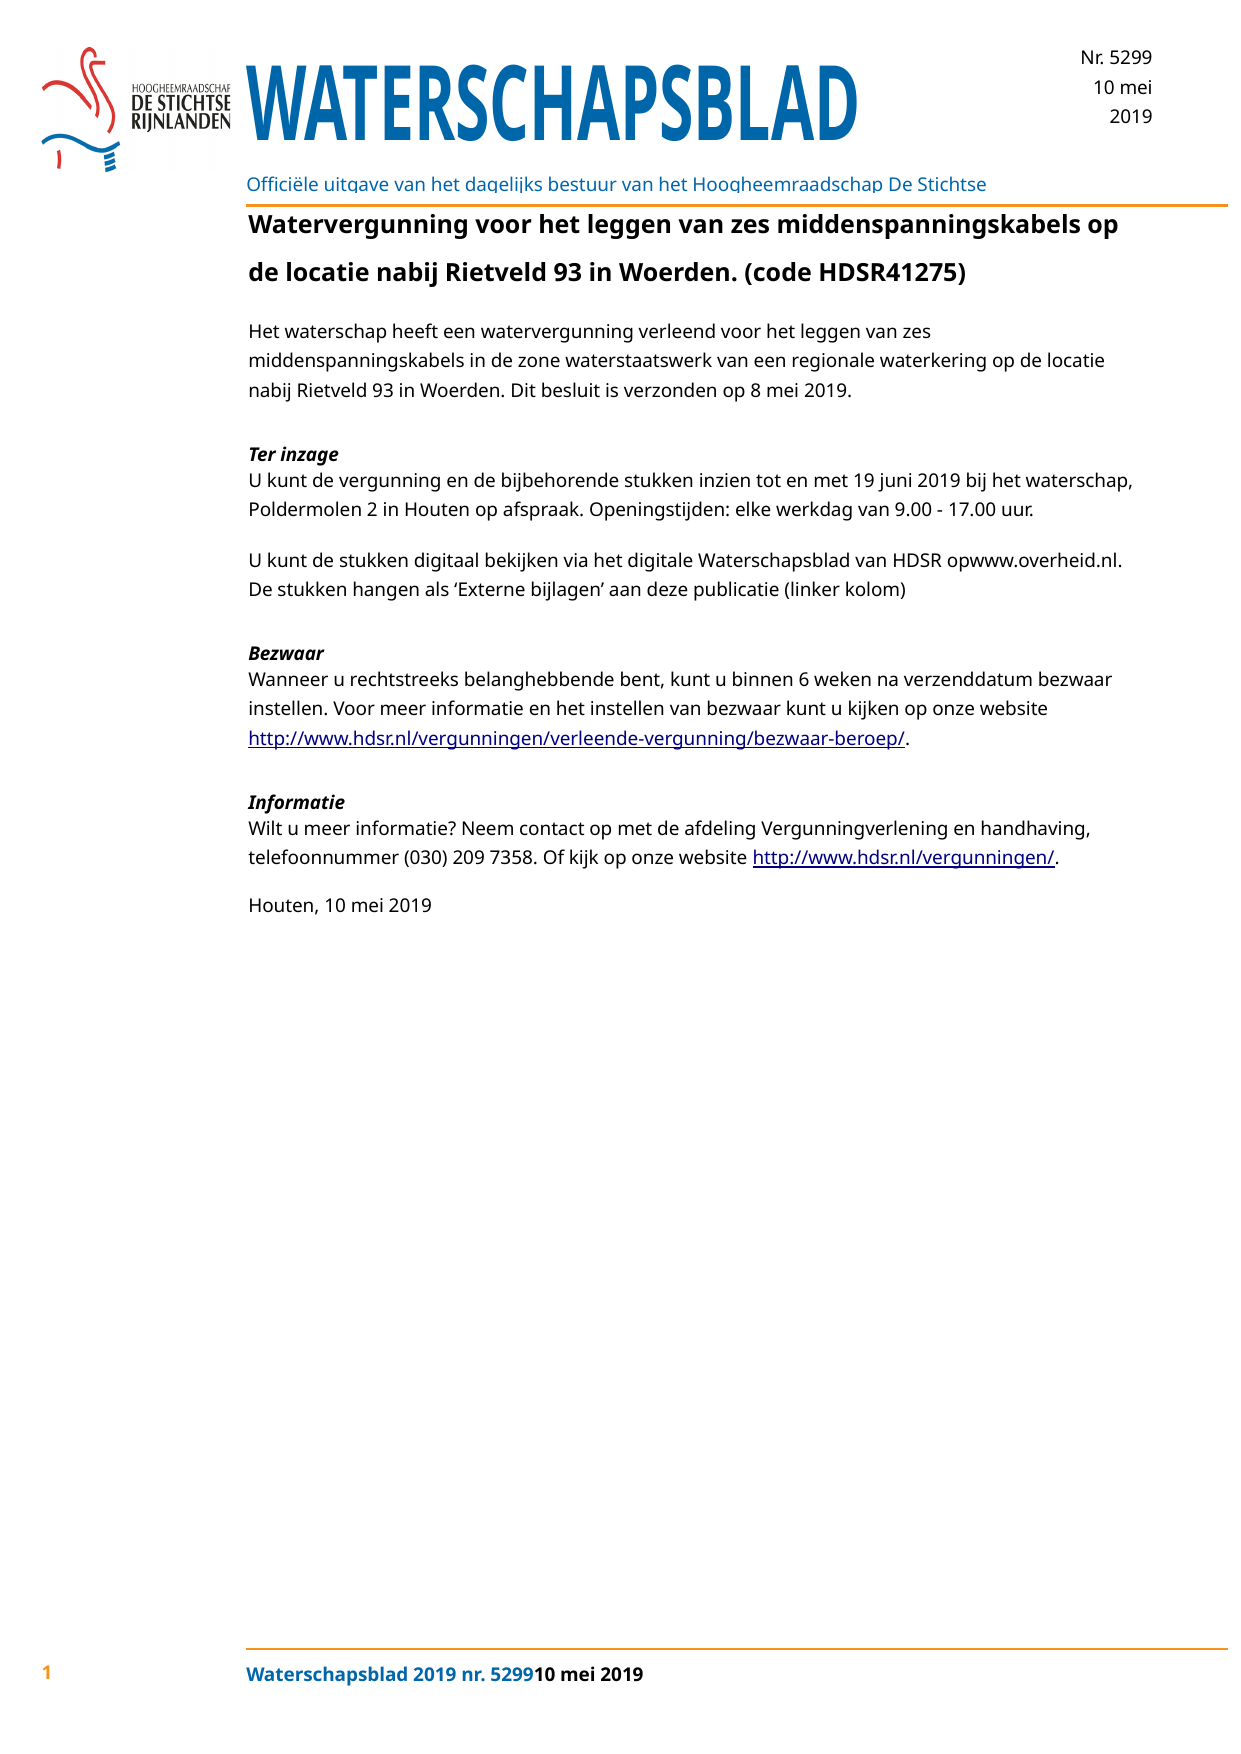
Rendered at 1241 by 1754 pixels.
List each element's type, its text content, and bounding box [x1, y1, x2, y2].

text Wanneer u rechtstreeks belanghebbende bent, kunt u binnen 6 weken na verzenddatum bezwaar instellen. Voor meer informatie en het instellen van bezwaar kunt u kijken op onze website http://www.hdsr.nl/vergunningen/verleende-vergunning/bezwaar-beroep/. [248, 666, 1152, 751]
text Het waterschap heeft een watervergunning verleend voor het leggen van zes middenspanningskabels in de zone waterstaatswerk van een regionale waterkering op de locatie nabij Rietveld 93 in Woerden. Dit besluit is verzonden op 8 mei 2019. [248, 318, 1152, 403]
text Watervergunning voor het leggen van zes middenspanningskabels op de locatie nabij Rietveld 93 in Woerden. (code HDSR41275) [248, 207, 1152, 288]
text U kunt de vergunning en de bijbehorende stukken inzien tot en met 19 juni 2019 bij het waterschap, Poldermolen 2 in Houten op afspraak. Openingstijden: elke werkdag van 9.00 - 17.00 uur. [248, 467, 1152, 522]
text Wilt u meer informatie? Neem contact op met de afdeling Vergunningverlening en handhaving, telefoonnummer (030) 209 7358. Of kijk op onze website http://www.hdsr.nl/vergunningen/. [248, 815, 1152, 870]
text Informatie [248, 789, 1152, 815]
text Houten, 10 mei 2019 [248, 892, 1152, 918]
text Bezwaar [248, 640, 1152, 666]
picture [41, 47, 231, 172]
text Ter inzage [248, 441, 1152, 467]
text U kunt de stukken digitaal bekijken via het digitale Waterschapsblad van HDSR opwww.overheid.nl. De stukken hangen als ‘Externe bijlagen’ aan deze publicatie (linker kolom) [248, 547, 1152, 602]
